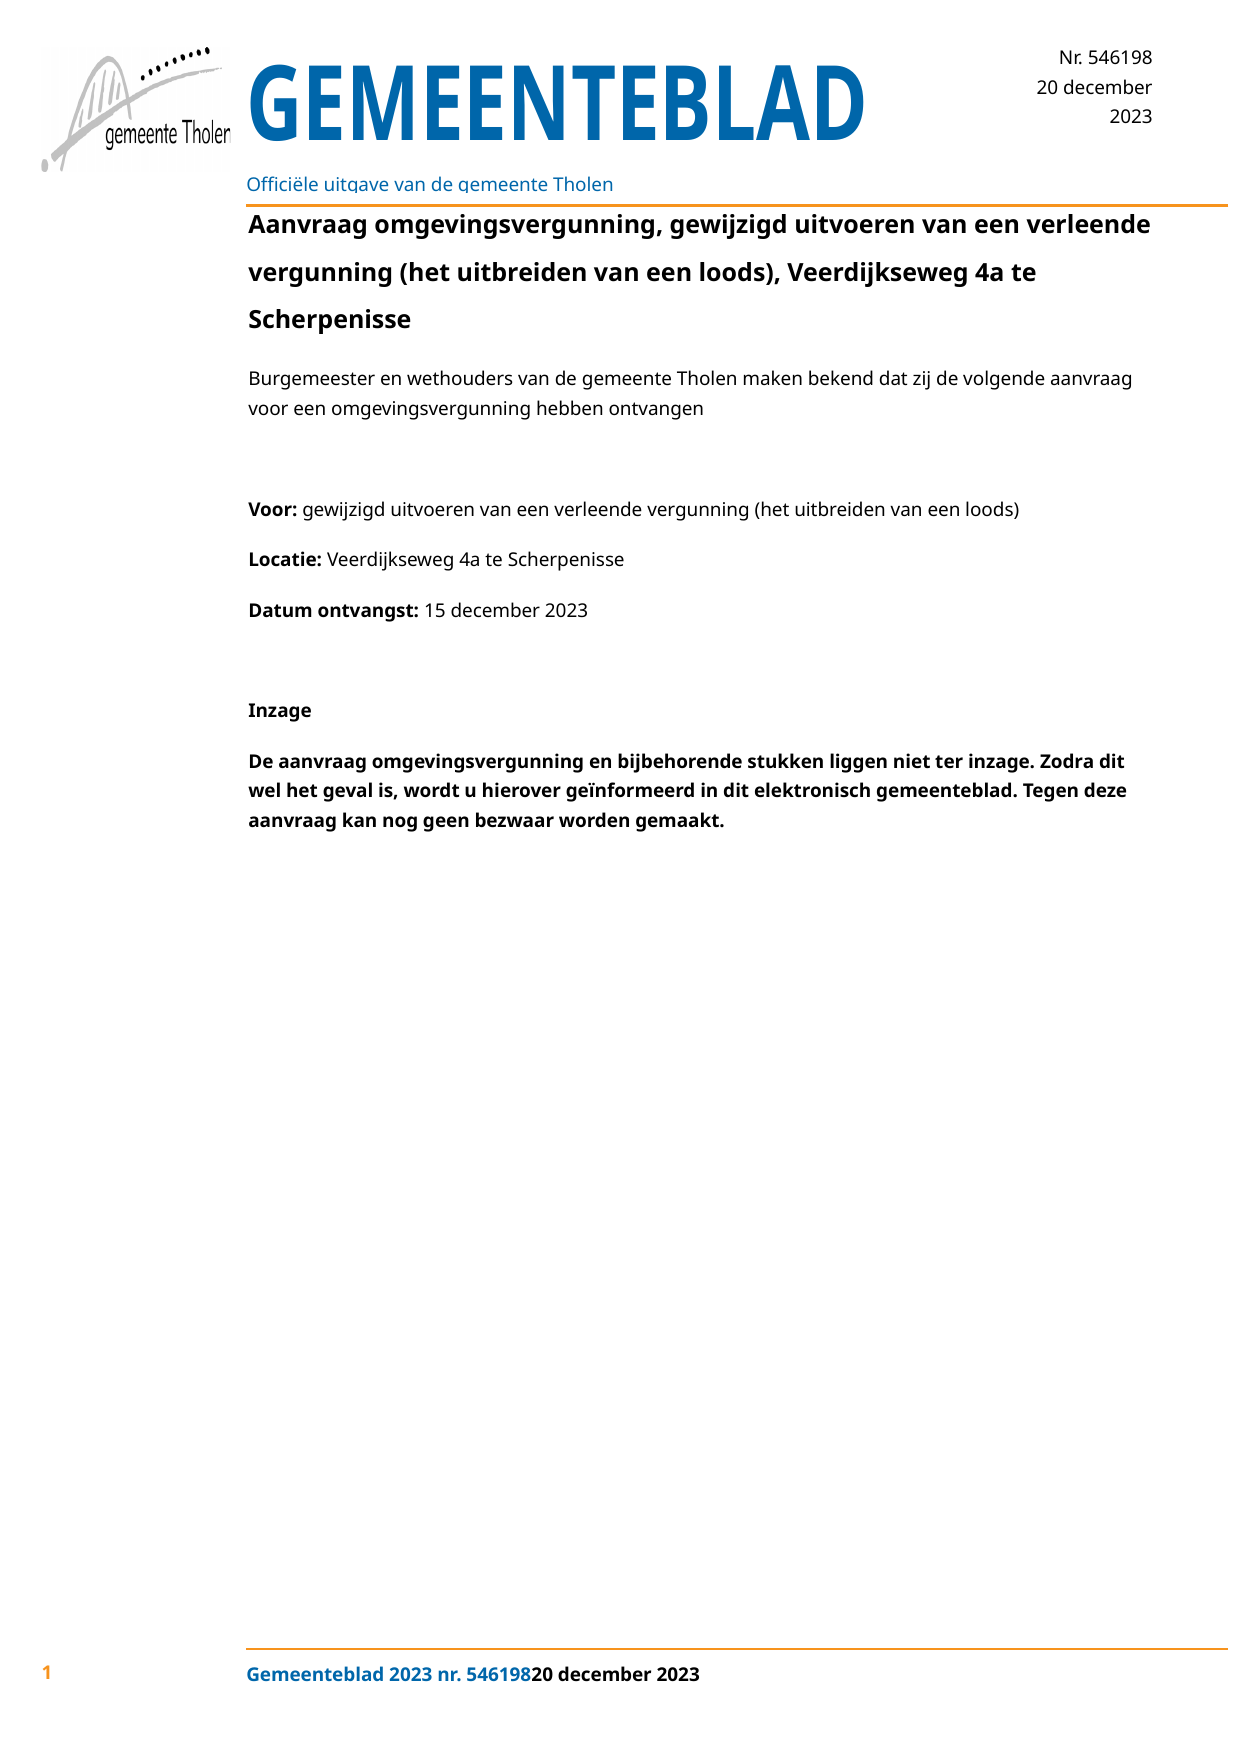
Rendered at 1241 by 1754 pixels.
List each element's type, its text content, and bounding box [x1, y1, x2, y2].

text De aanvraag omgevingsvergunning en bijbehorende stukken liggen niet ter inzage. Zodra dit wel het geval is, wordt u hierover geïnformeerd in dit elektronisch gemeenteblad. Tegen deze aanvraag kan nog geen bezwaar worden gemaakt. [248, 748, 1152, 833]
text Aanvraag omgevingsvergunning, gewijzigd uitvoeren van een verleende vergunning (het uitbreiden van een loods), Veerdijkseweg 4a te Scherpenisse [248, 207, 1152, 336]
text Inzage [248, 698, 1152, 723]
text Voor: gewijzigd uitvoeren van een verleende vergunning (het uitbreiden van een loods) [248, 496, 1152, 522]
text Datum ontvangst: 15 december 2023 [248, 597, 1152, 622]
picture [41, 47, 231, 172]
text Burgemeester en wethouders van de gemeente Tholen maken bekend dat zij de volgende aanvraag voor een omgevingsvergunning hebben ontvangen [248, 366, 1152, 421]
text Locatie: Veerdijkseweg 4a te Scherpenisse [248, 546, 1152, 572]
